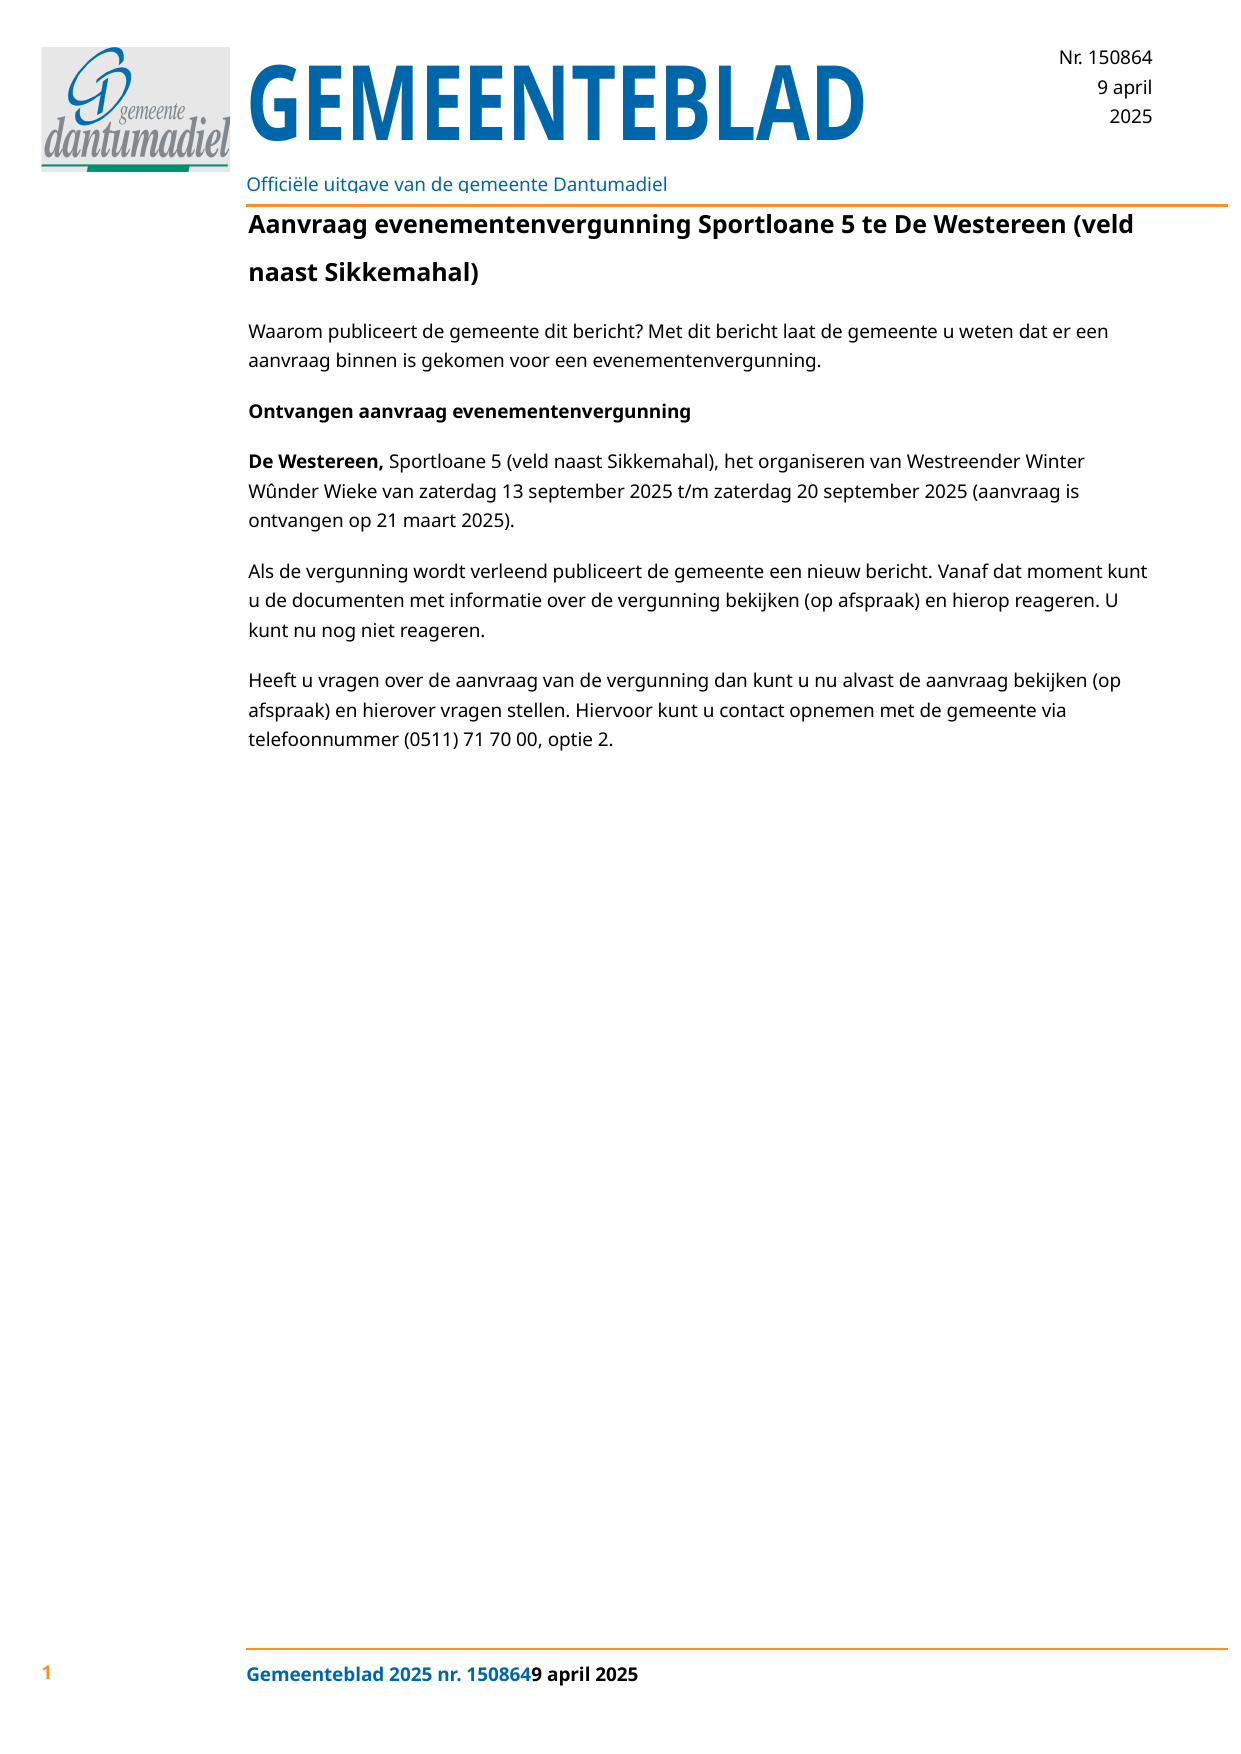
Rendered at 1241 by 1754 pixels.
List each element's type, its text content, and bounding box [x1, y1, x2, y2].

text Als de vergunning wordt verleend publiceert de gemeente een nieuw bericht. Vanaf dat moment kunt u de documenten met informatie over de vergunning bekijken (op afspraak) en hierop reageren. U kunt nu nog niet reageren. [248, 558, 1152, 643]
text Aanvraag evenementenvergunning Sportloane 5 te De Westereen (veld naast Sikkemahal) [248, 207, 1152, 288]
text De Westereen, Sportloane 5 (veld naast Sikkemahal), het organiseren van Westreender Winter Wûnder Wieke van zaterdag 13 september 2025 t/m zaterdag 20 september 2025 (aanvraag is ontvangen op 21 maart 2025). [248, 448, 1152, 533]
picture [41, 47, 231, 172]
text Waarom publiceert de gemeente dit bericht? Met dit bericht laat de gemeente u weten dat er een aanvraag binnen is gekomen voor een evenementenvergunning. [248, 318, 1152, 373]
text Ontvangen aanvraag evenementenvergunning [248, 398, 1152, 424]
text Heeft u vragen over de aanvraag van de vergunning dan kunt u nu alvast de aanvraag bekijken (op afspraak) en hierover vragen stellen. Hiervoor kunt u contact opnemen met de gemeente via telefoonnummer (0511) 71 70 00, optie 2. [248, 667, 1152, 752]
